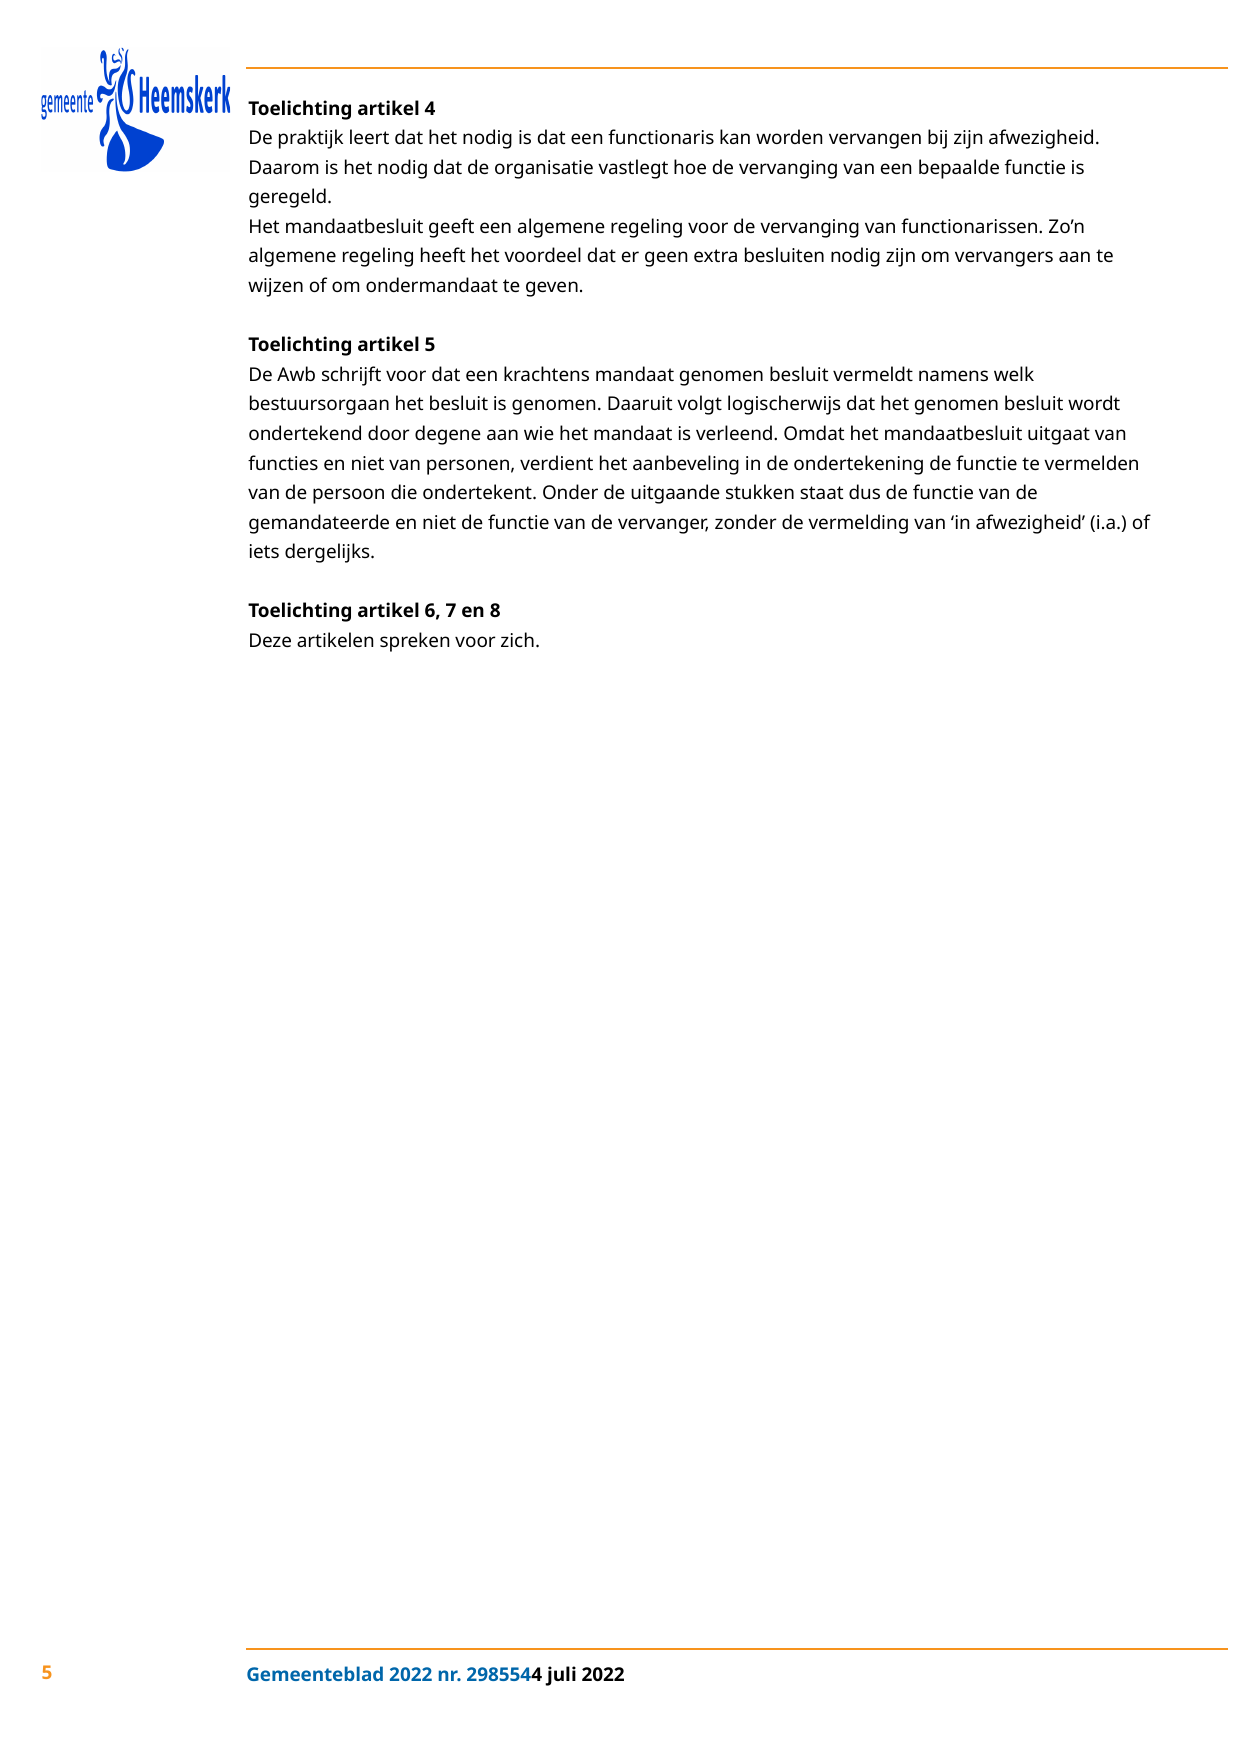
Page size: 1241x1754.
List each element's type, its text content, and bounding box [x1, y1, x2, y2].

text De Awb schrijft voor dat een krachtens mandaat genomen besluit vermeldt namens welk bestuursorgaan het besluit is genomen. Daaruit volgt logischerwijs dat het genomen besluit wordt ondertekend door degene aan wie het mandaat is verleend. Omdat het mandaatbesluit uitgaat van functies en niet van personen, verdient het aanbeveling in de ondertekening de functie te vermelden van de persoon die ondertekent. Onder de uitgaande stukken staat dus de functie van de gemandateerde en niet de functie van de vervanger, zonder de vermelding van ‘in afwezigheid’ (i.a.) of iets dergelijks. [248, 361, 1152, 564]
picture [41, 47, 231, 172]
text Het mandaatbesluit geeft een algemene regeling voor de vervanging van functionarissen. Zo’n algemene regeling heeft het voordeel dat er geen extra besluiten nodig zijn om vervangers aan te wijzen of om ondermandaat te geven. [248, 213, 1152, 298]
text Deze artikelen spreken voor zich. [248, 627, 1152, 653]
text Toelichting artikel 6, 7 en 8 [248, 598, 1152, 623]
text De praktijk leert dat het nodig is dat een functionaris kan worden vervangen bij zijn afwezigheid. Daarom is het nodig dat de organisatie vastlegt hoe de vervanging van een bepaalde functie is geregeld. [248, 124, 1152, 209]
text Toelichting artikel 4 [248, 95, 1152, 121]
text Toelichting artikel 5 [248, 331, 1152, 357]
